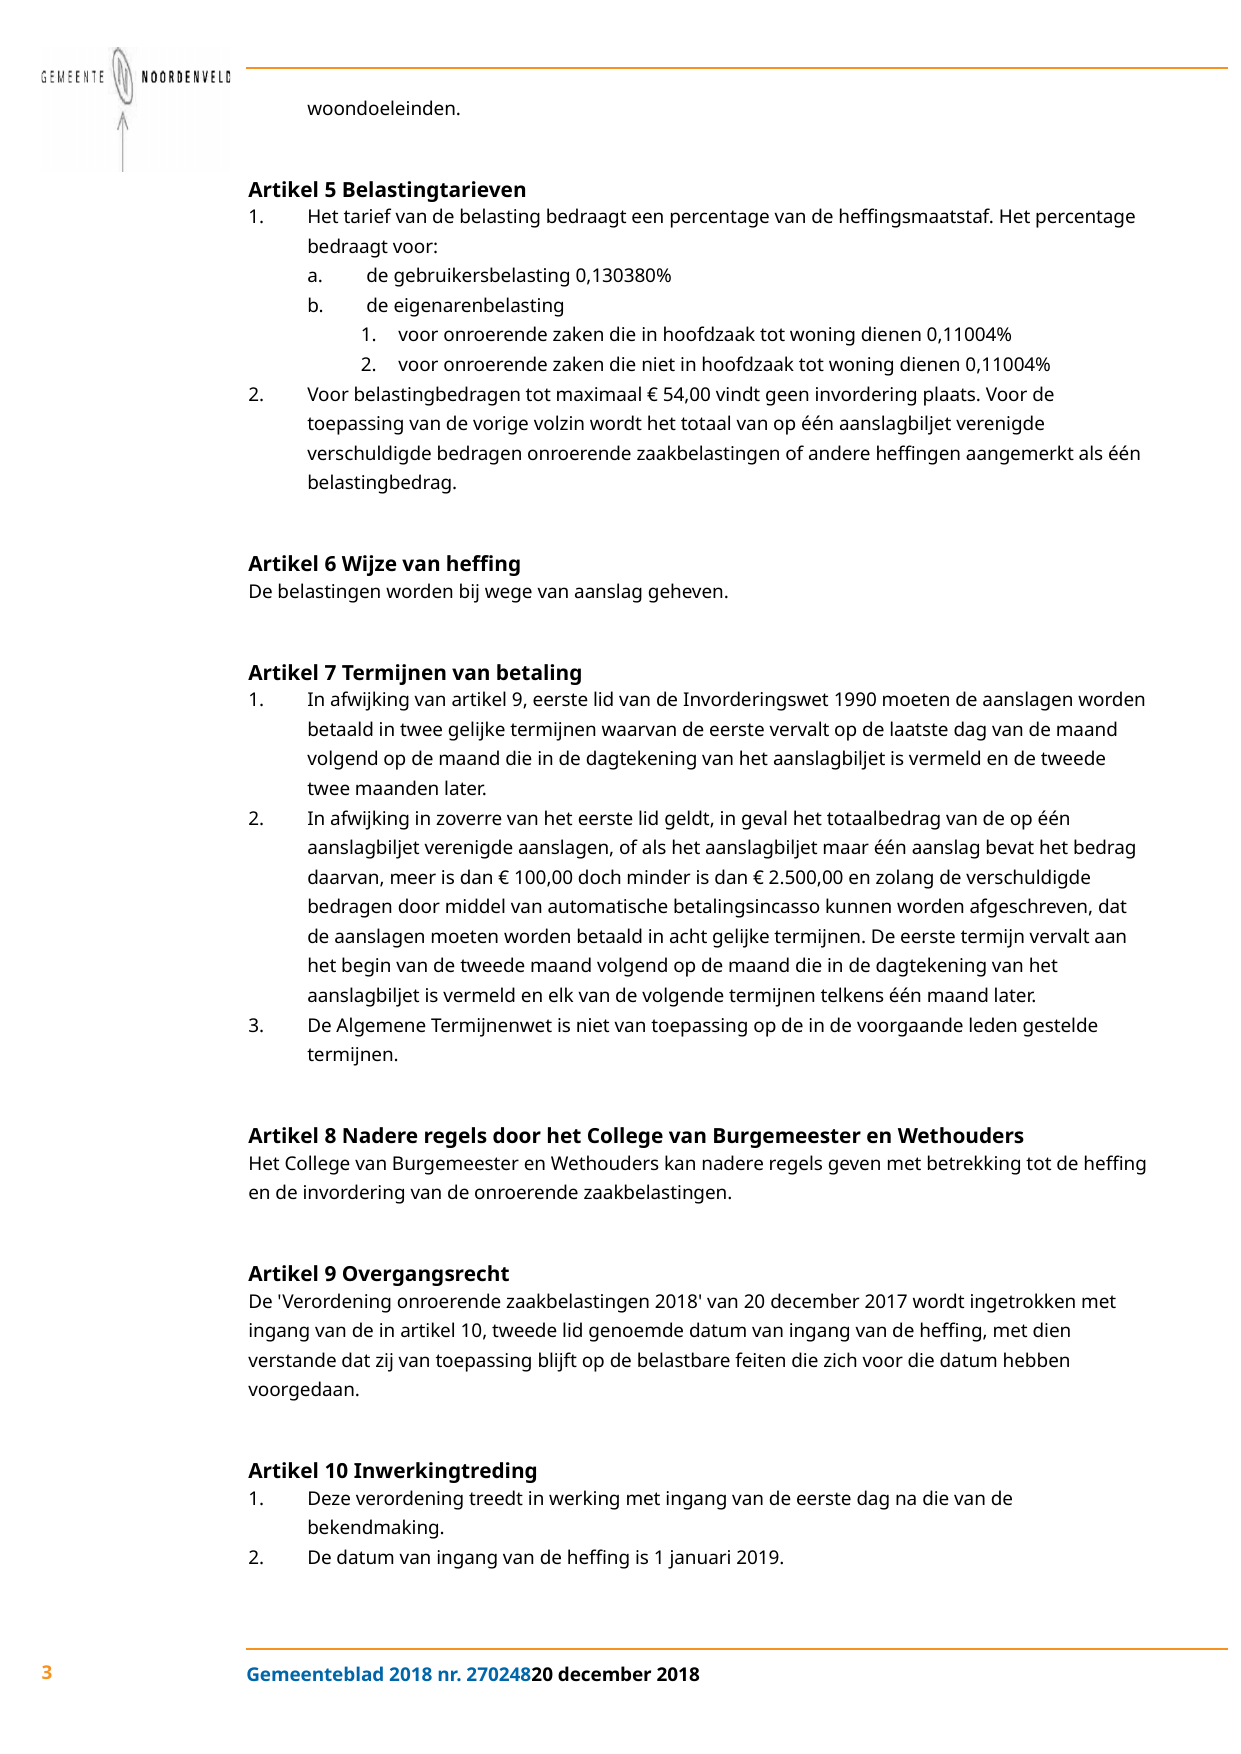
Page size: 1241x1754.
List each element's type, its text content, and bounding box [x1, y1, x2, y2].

text De 'Verordening onroerende zaakbelastingen 2018' van 20 december 2017 wordt ingetrokken met ingang van de in artikel 10, tweede lid genoemde datum van ingang van de heffing, met dien verstande dat zij van toepassing blijft op de belastbare feiten die zich voor die datum hebben voorgedaan. [248, 1288, 1152, 1402]
list voor onroerende zaken die niet in hoofdzaak tot woning dienen 0,11004% [361, 351, 1152, 377]
list De Algemene Termijnenwet is niet van toepassing op de in de voorgaande leden gestelde termijnen. [248, 1012, 1152, 1067]
text Artikel 5 Belastingtarieven [248, 175, 1152, 203]
list Voor belastingbedragen tot maximaal € 54,00 vindt geen invordering plaats. Voor de toepassing van de vorige volzin wordt het totaal van op één aanslagbiljet verenigde verschuldigde bedragen onroerende zaakbelastingen of andere heffingen aangemerkt als één belastingbedrag. [248, 381, 1152, 495]
list voor onroerende zaken die in hoofdzaak tot woning dienen 0,11004% [361, 322, 1152, 347]
list woondoeleinden. [248, 95, 1152, 121]
picture [41, 47, 231, 172]
list De datum van ingang van de heffing is 1 januari 2019. [248, 1544, 1152, 1570]
text Artikel 6 Wijze van heffing [248, 549, 1152, 578]
text Artikel 10 Inwerkingtreding [248, 1457, 1152, 1485]
list de gebruikersbelasting 0,130380% [307, 262, 1152, 288]
text Artikel 8 Nadere regels door het College van Burgemeester en Wethouders [248, 1121, 1152, 1150]
list Het tarief van de belasting bedraagt een percentage van de heffingsmaatstaf. Het percentage bedraagt voor: [248, 203, 1152, 258]
text De belastingen worden bij wege van aanslag geheven. [248, 578, 1152, 604]
list Deze verordening treedt in werking met ingang van de eerste dag na die van de bekendmaking. [248, 1485, 1152, 1540]
text Het College van Burgemeester en Wethouders kan nadere regels geven met betrekking tot de heffing en de invordering van de onroerende zaakbelastingen. [248, 1150, 1152, 1205]
list In afwijking in zoverre van het eerste lid geldt, in geval het totaalbedrag van de op één aanslagbiljet verenigde aanslagen, of als het aanslagbiljet maar één aanslag bevat het bedrag daarvan, meer is dan € 100,00 doch minder is dan € 2.500,00 en zolang de verschuldigde bedragen door middel van automatische betalingsincasso kunnen worden afgeschreven, dat de aanslagen moeten worden betaald in acht gelijke termijnen. De eerste termijn vervalt aan het begin van de tweede maand volgend op de maand die in de dagtekening van het aanslagbiljet is vermeld en elk van de volgende termijnen telkens één maand later. [248, 805, 1152, 1008]
list In afwijking van artikel 9, eerste lid van de Invorderingswet 1990 moeten de aanslagen worden betaald in twee gelijke termijnen waarvan de eerste vervalt op de laatste dag van de maand volgend op de maand die in de dagtekening van het aanslagbiljet is vermeld en de tweede twee maanden later. [248, 686, 1152, 801]
list de eigenarenbelasting [307, 292, 1152, 318]
text Artikel 9 Overgangsrecht [248, 1259, 1152, 1288]
text Artikel 7 Termijnen van betaling [248, 658, 1152, 686]
